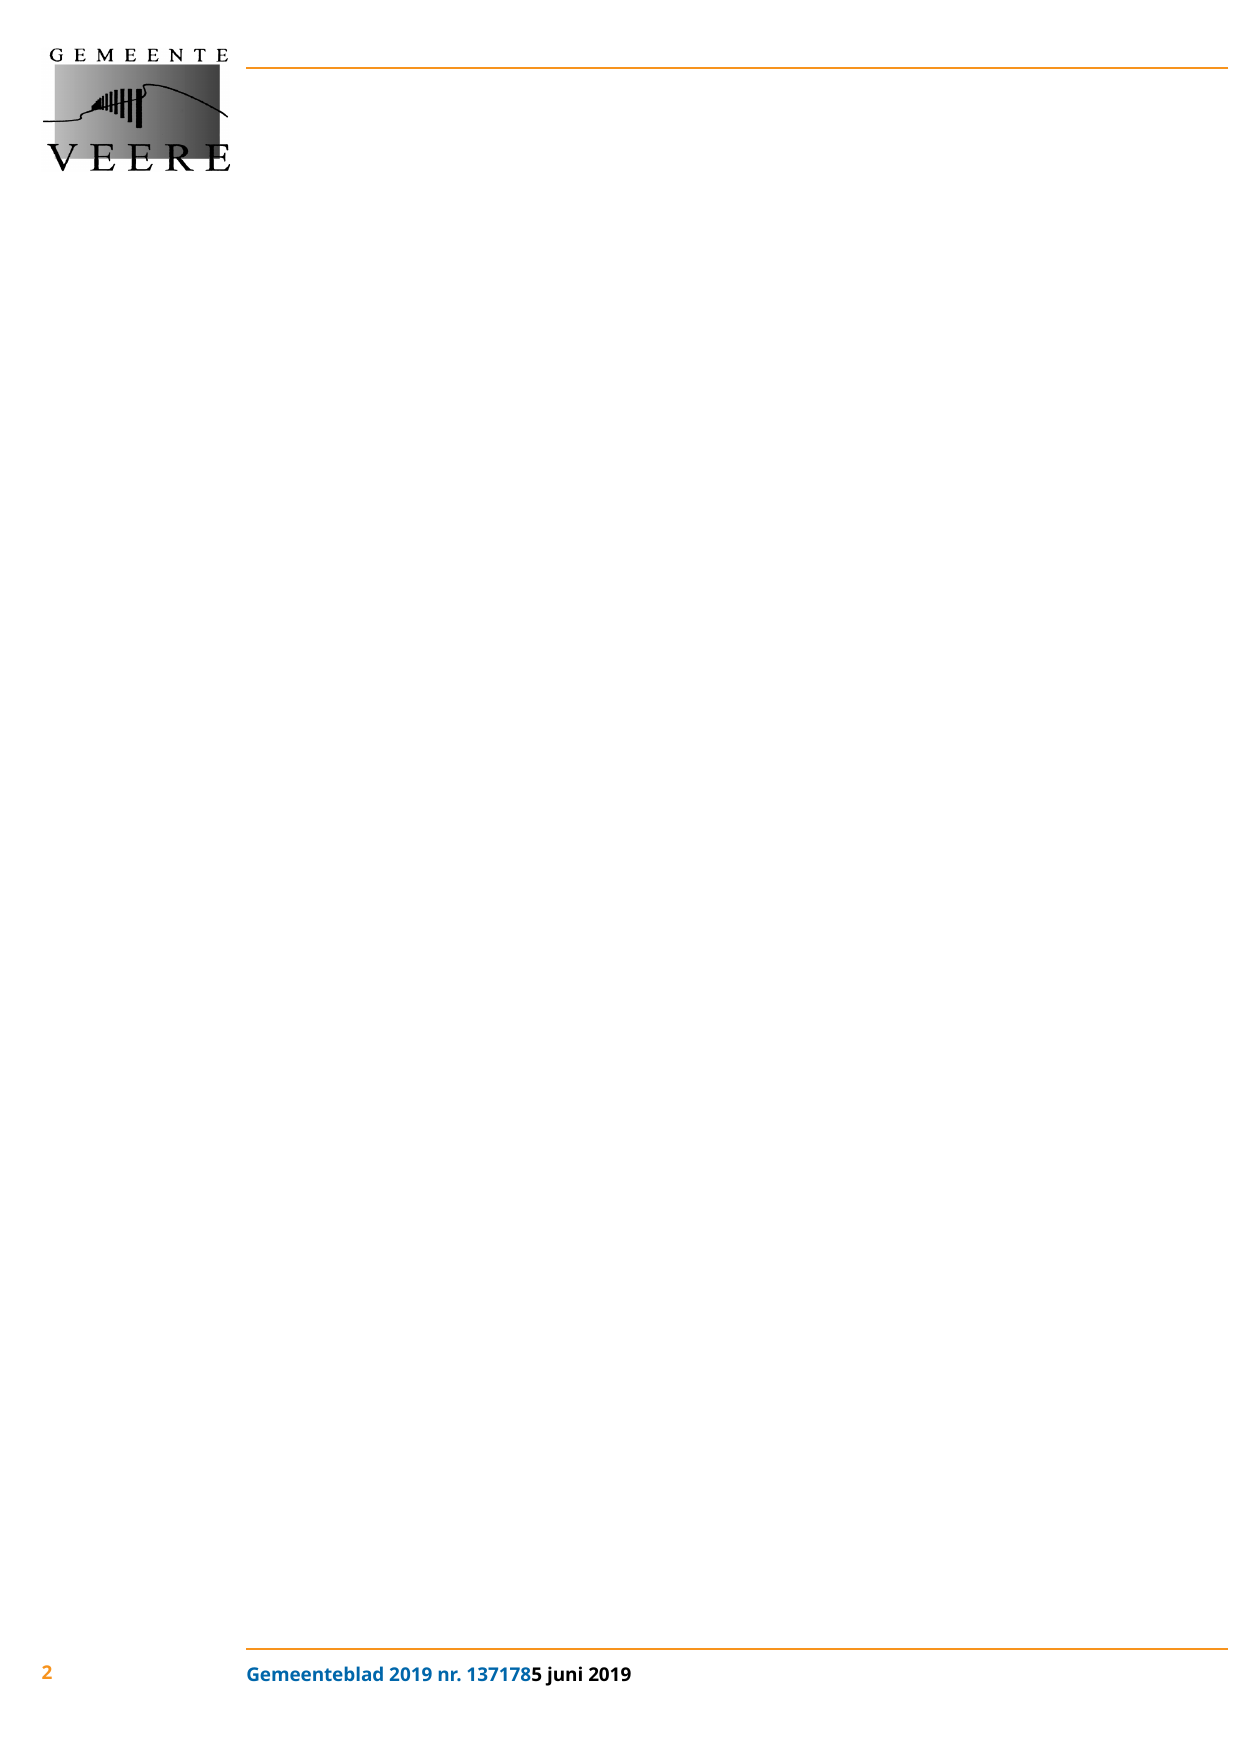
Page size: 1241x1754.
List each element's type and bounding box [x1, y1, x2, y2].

picture [41, 47, 231, 172]
